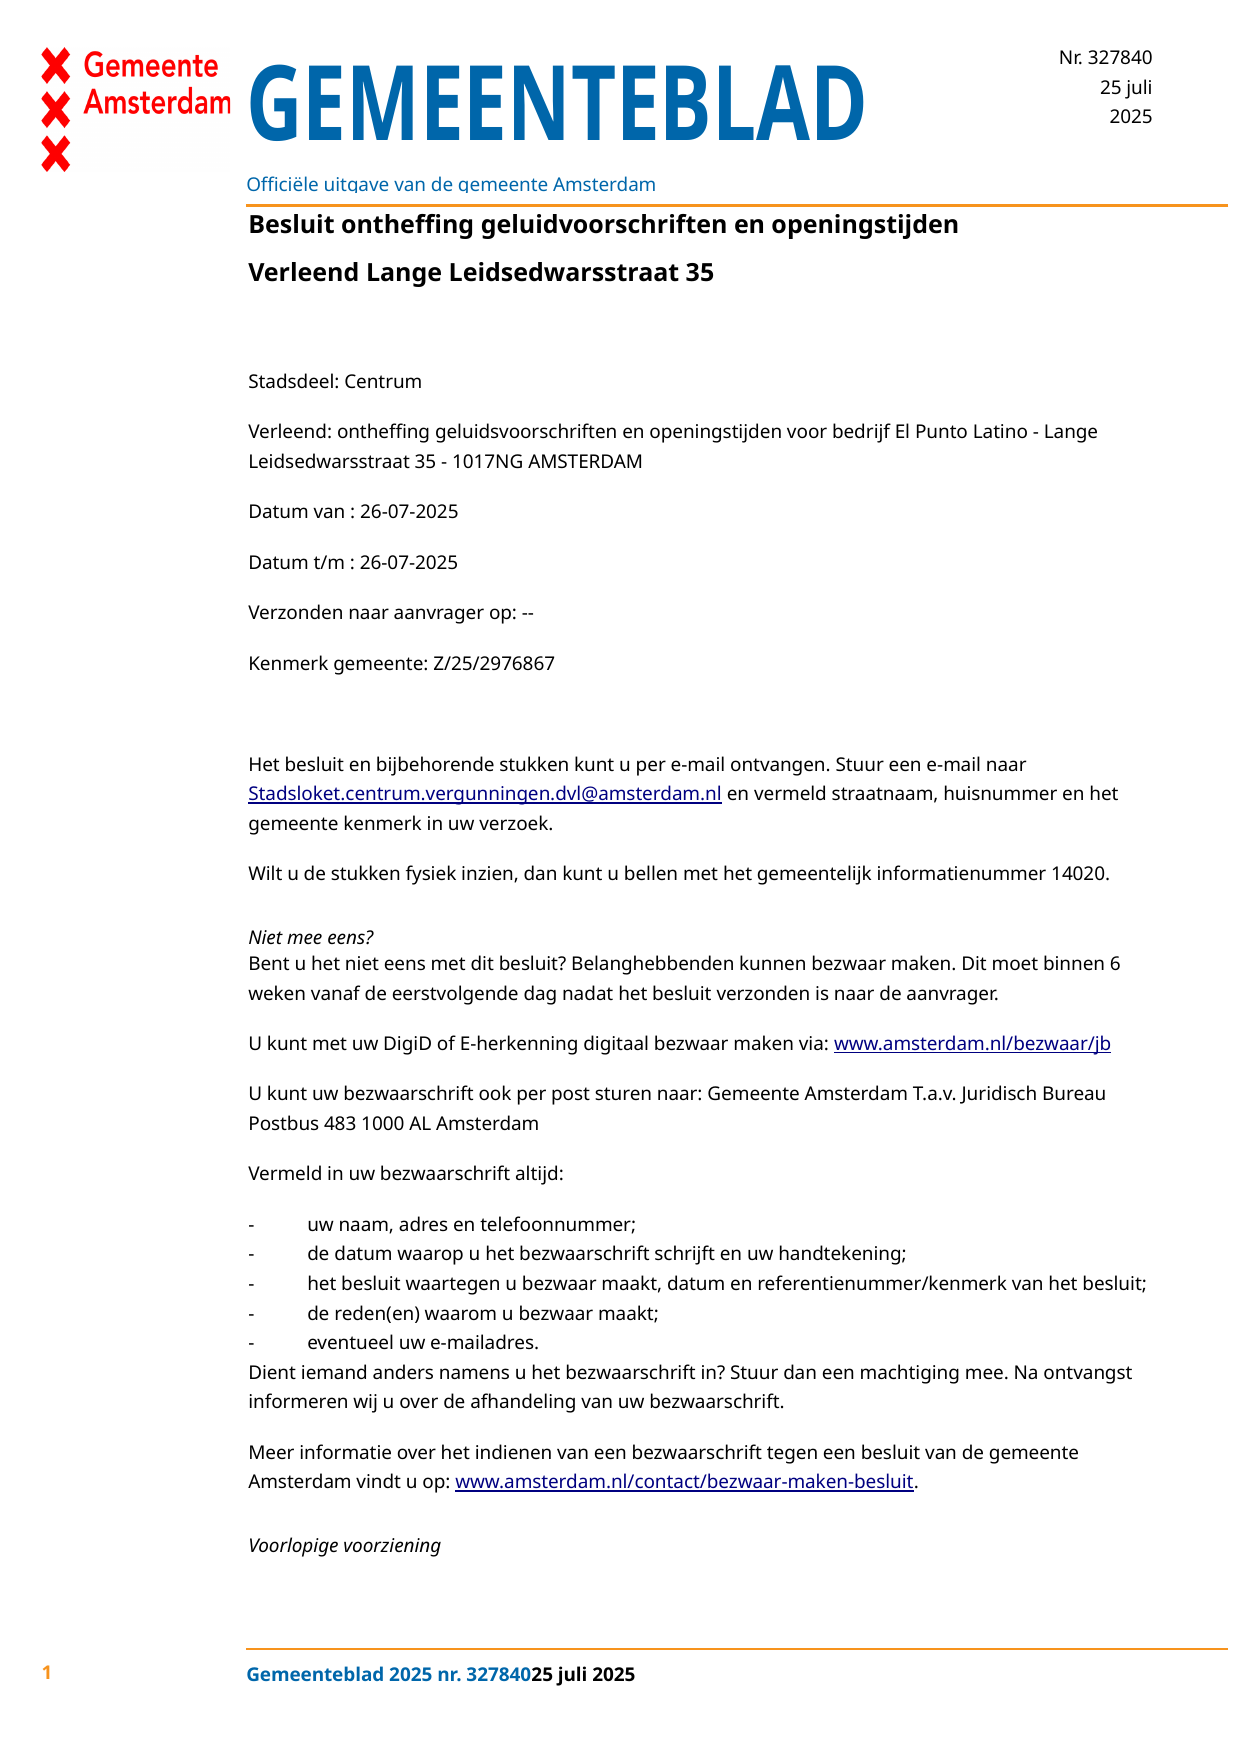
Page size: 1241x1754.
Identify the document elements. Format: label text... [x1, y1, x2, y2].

list het besluit waartegen u bezwaar maakt, datum en referentienummer/kenmerk van het besluit; [248, 1270, 1152, 1296]
list de datum waarop u het bezwaarschrift schrijft en uw handtekening; [248, 1241, 1152, 1266]
text Kenmerk gemeente: Z/25/2976867 [248, 650, 1152, 676]
text Besluit ontheffing geluidvoorschriften en openingstijden Verleend Lange Leidsedwarsstraat 35 [248, 207, 1152, 288]
text Bent u het niet eens met dit besluit? Belanghebbenden kunnen bezwaar maken. Dit moet binnen 6 weken vanaf de eerstvolgende dag nadat het besluit verzonden is naar de aanvrager. [248, 950, 1152, 1005]
text Verleend: ontheffing geluidsvoorschriften en openingstijden voor bedrijf El Punto Latino - Lange Leidsedwarsstraat 35 - 1017NG AMSTERDAM [248, 419, 1152, 474]
text Het besluit en bijbehorende stukken kunt u per e-mail ontvangen. Stuur een e-mail naar Stadsloket.centrum.vergunningen.dvl@amsterdam.nl en vermeld straatnaam, huisnummer en het gemeente kenmerk in uw verzoek. [248, 751, 1152, 836]
text Wilt u de stukken fysiek inzien, dan kunt u bellen met het gemeentelijk informatienummer 14020. [248, 860, 1152, 886]
text Vermeld in uw bezwaarschrift altijd: [248, 1161, 1152, 1186]
text Stadsdeel: Centrum [248, 368, 1152, 394]
text Niet mee eens? [248, 924, 1152, 950]
text U kunt met uw DigiD of E-herkenning digitaal bezwaar maken via: www.amsterdam.nl/bezwaar/jb [248, 1030, 1152, 1056]
list de reden(en) waarom u bezwaar maakt; [248, 1300, 1152, 1325]
text Datum t/m : 26-07-2025 [248, 549, 1152, 575]
text Dient iemand anders namens u het bezwaarschrift in? Stuur dan een machtiging mee. Na ontvangst informeren wij u over de afhandeling van uw bezwaarschrift. [248, 1359, 1152, 1414]
text U kunt uw bezwaarschrift ook per post sturen naar: Gemeente Amsterdam T.a.v. Juridisch Bureau Postbus 483 1000 AL Amsterdam [248, 1081, 1152, 1136]
text Datum van : 26-07-2025 [248, 499, 1152, 524]
list eventueel uw e-mailadres. [248, 1329, 1152, 1355]
text Meer informatie over het indienen van een bezwaarschrift tegen een besluit van de gemeente Amsterdam vindt u op: www.amsterdam.nl/contact/bezwaar-maken-besluit. [248, 1439, 1152, 1494]
text Verzonden naar aanvrager op: -- [248, 599, 1152, 625]
text Voorlopige voorziening [248, 1532, 1152, 1558]
picture [41, 47, 231, 172]
list uw naam, adres en telefoonnummer; [248, 1211, 1152, 1237]
